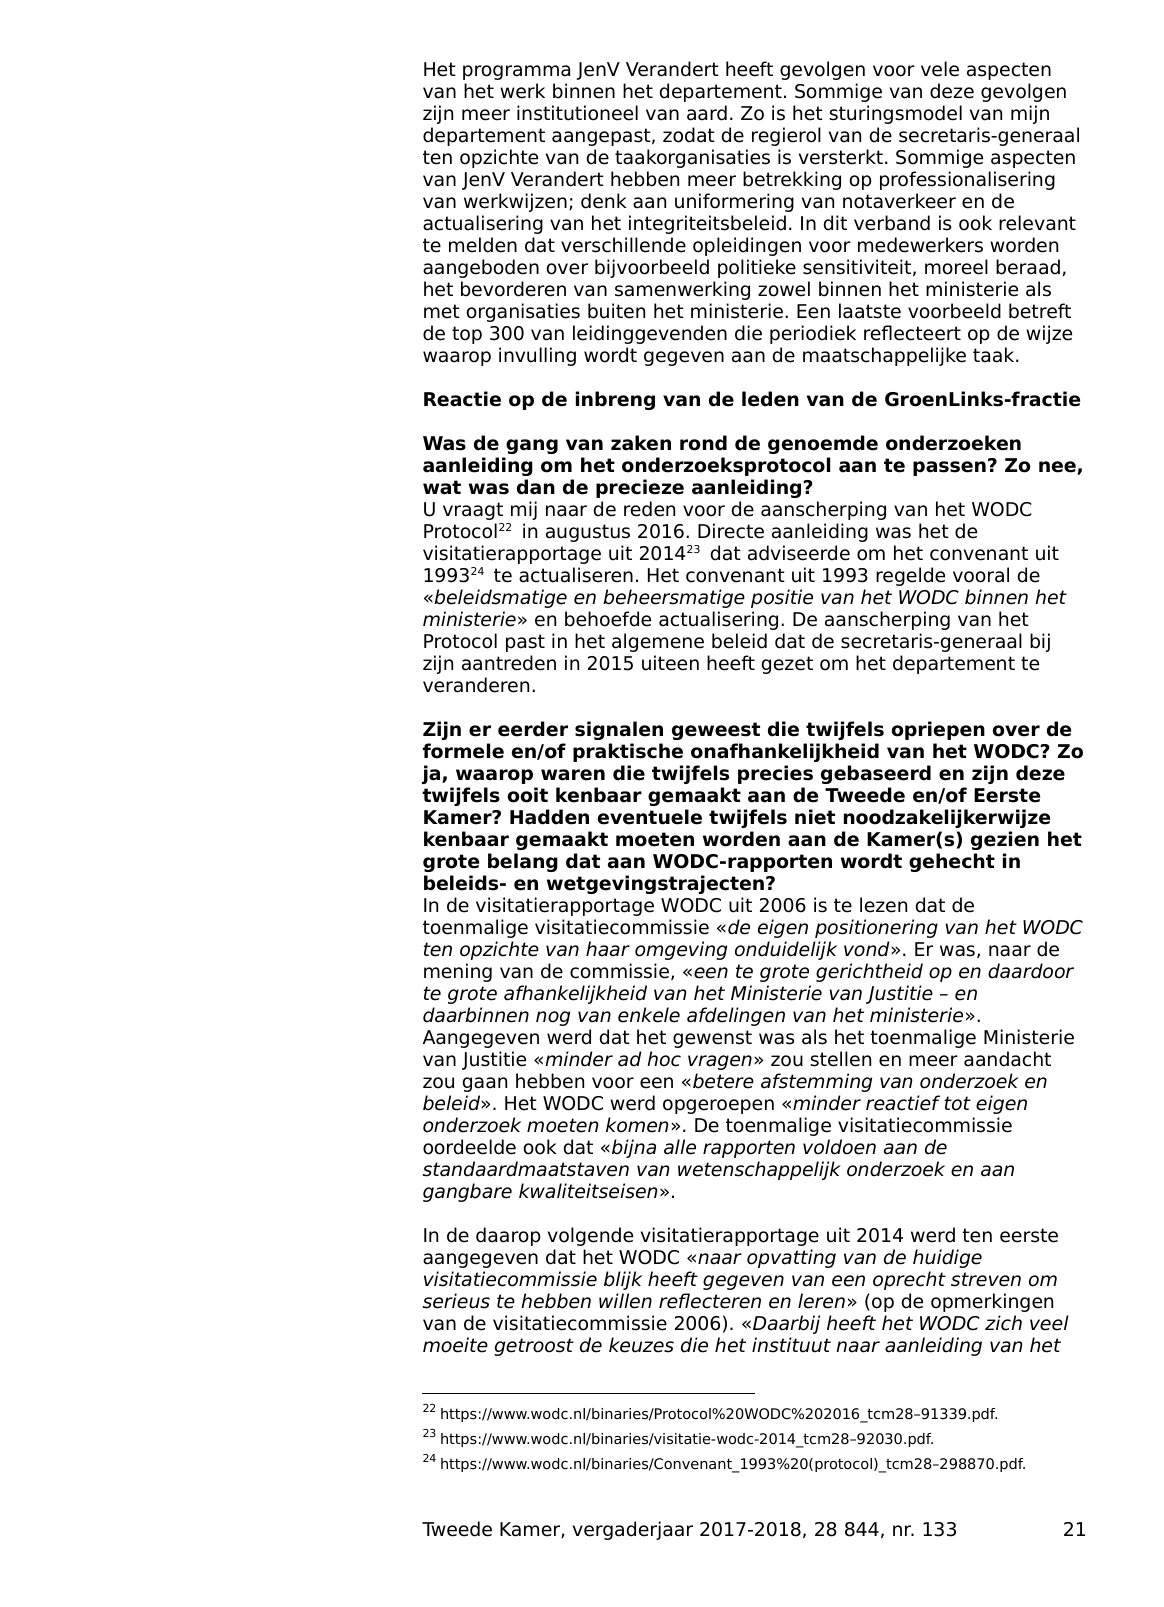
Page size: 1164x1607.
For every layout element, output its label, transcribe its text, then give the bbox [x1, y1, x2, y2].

text https://www.wodc.nl/binaries/Convenant_1993%20(protocol)_tcm28–298870.pdf. [422, 1452, 1087, 1474]
text U vraagt mij naar de reden voor de aanscherping van het WODC Protocol in augustus 2016. Directe aanleiding was het de visitatierapportage uit 2014 dat adviseerde om het convenant uit 1993 te actualiseren. Het convenant uit 1993 regelde vooral de «beleidsmatige en beheersmatige positie van het WODC binnen het ministerie» en behoefde actualisering. De aanscherping van het Protocol past in het algemene beleid dat de secretaris-generaal bij zijn aantreden in 2015 uiteen heeft gezet om het departement te veranderen. [422, 499, 1087, 697]
text Was de gang van zaken rond de genoemde onderzoeken aanleiding om het onderzoeksprotocol aan te passen? Zo nee, wat was dan de precieze aanleiding? [422, 433, 1087, 499]
text In de daarop volgende visitatierapportage uit 2014 werd ten eerste aangegeven dat het WODC «naar opvatting van de huidige visitatiecommissie blijk heeft gegeven van een oprecht streven om serieus te hebben willen reflecteren en leren» (op de opmerkingen van de visitatiecommissie 2006). «Daarbij heeft het WODC zich veel moeite getroost de keuzes die het instituut naar aanleiding van het [422, 1225, 1087, 1357]
text https://www.wodc.nl/binaries/Protocol%20WODC%202016_tcm28–91339.pdf. [422, 1402, 1087, 1424]
text https://www.wodc.nl/binaries/visitatie-wodc-2014_tcm28–92030.pdf. [422, 1427, 1087, 1449]
text Zijn er eerder signalen geweest die twijfels opriepen over de formele en/of praktische onafhankelijkheid van het WODC? Zo ja, waarop waren die twijfels precies gebaseerd en zijn deze twijfels ooit kenbaar gemaakt aan de Tweede en/of Eerste Kamer? Hadden eventuele twijfels niet noodzakelijkerwijze kenbaar gemaakt moeten worden aan de Kamer(s) gezien het grote belang dat aan WODC-rapporten wordt gehecht in beleids- en wetgevingstrajecten? [422, 719, 1087, 895]
text In de visitatierapportage WODC uit 2006 is te lezen dat de toenmalige visitatiecommissie «de eigen positionering van het WODC ten opzichte van haar omgeving onduidelijk vond». Er was, naar de mening van de commissie, «een te grote gerichtheid op en daardoor te grote afhankelijkheid van het Ministerie van Justitie – en daarbinnen nog van enkele afdelingen van het ministerie». Aangegeven werd dat het gewenst was als het toenmalige Ministerie van Justitie «minder ad hoc vragen» zou stellen en meer aandacht zou gaan hebben voor een «betere afstemming van onderzoek en beleid». Het WODC werd opgeroepen «minder reactief tot eigen onderzoek moeten komen». De toenmalige visitatiecommissie oordeelde ook dat «bijna alle rapporten voldoen aan de standaardmaatstaven van wetenschappelijk onderzoek en aan gangbare kwaliteitseisen». [422, 895, 1087, 1203]
text Het programma JenV Verandert heeft gevolgen voor vele aspecten van het werk binnen het departement. Sommige van deze gevolgen zijn meer institutioneel van aard. Zo is het sturingsmodel van mijn departement aangepast, zodat de regierol van de secretaris-generaal ten opzichte van de taakorganisaties is versterkt. Sommige aspecten van JenV Verandert hebben meer betrekking op professionalisering van werkwijzen; denk aan uniformering van notaverkeer en de actualisering van het integriteitsbeleid. In dit verband is ook relevant te melden dat verschillende opleidingen voor medewerkers worden aangeboden over bijvoorbeeld politieke sensitiviteit, moreel beraad, het bevorderen van samenwerking zowel binnen het ministerie als met organisaties buiten het ministerie. Een laatste voorbeeld betreft de top 300 van leidinggevenden die periodiek reflecteert op de wijze waarop invulling wordt gegeven aan de maatschappelijke taak. [422, 59, 1087, 367]
subtitle Reactie op de inbreng van de leden van de GroenLinks-fractie [422, 389, 1087, 411]
